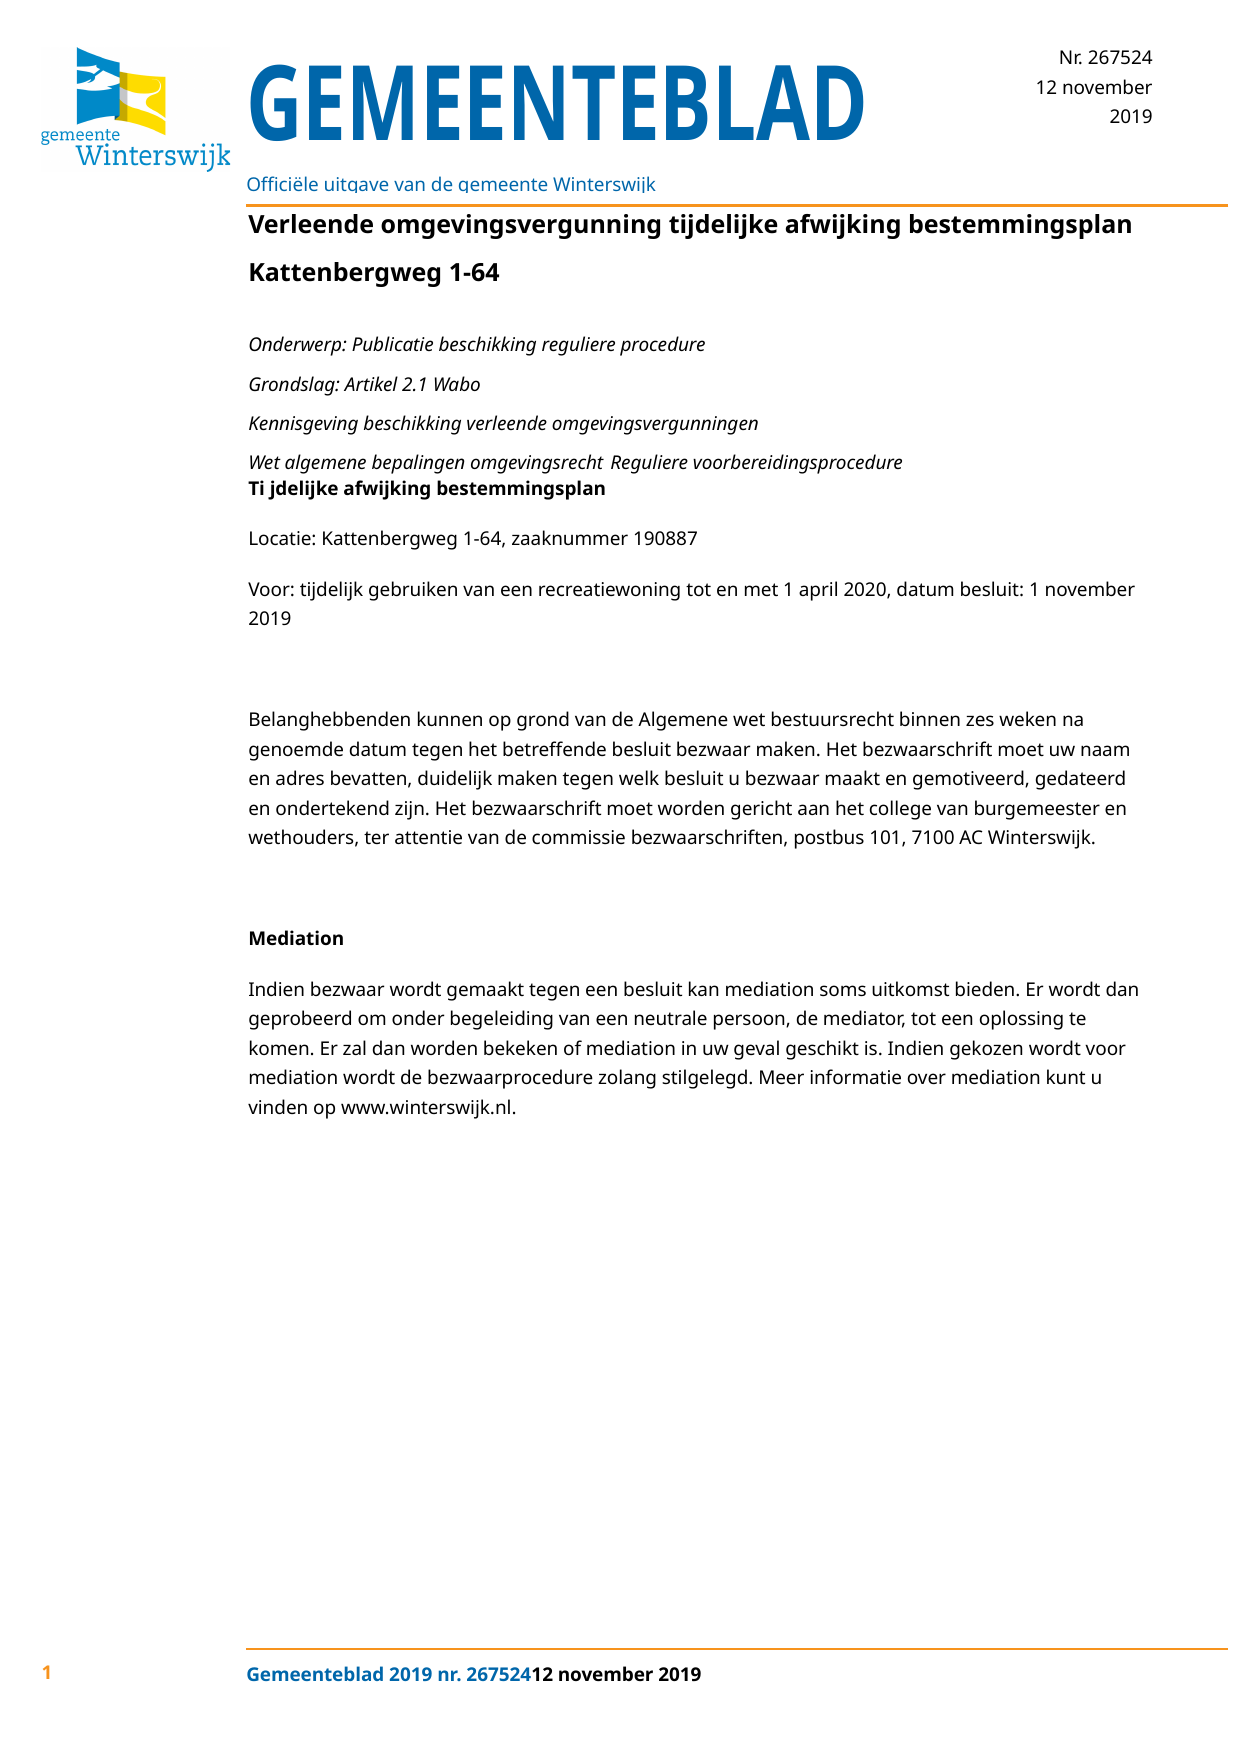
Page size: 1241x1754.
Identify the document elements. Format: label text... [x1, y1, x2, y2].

text Voor: tijdelijk gebruiken van een recreatiewoning tot en met 1 april 2020, datum besluit: 1 november 2019 [248, 576, 1152, 631]
text Locatie: Kattenbergweg 1-64, zaaknummer 190887 [248, 525, 1152, 551]
text Grondslag: Artikel 2.1 Wabo [248, 371, 1152, 396]
text Indien bezwaar wordt gemaakt tegen een besluit kan mediation soms uitkomst bieden. Er wordt dan geprobeerd om onder begeleiding van een neutrale persoon, de mediator, tot een oplossing te komen. Er zal dan worden bekeken of mediation in uw geval geschikt is. Indien gekozen wordt voor mediation wordt de bezwaarprocedure zolang stilgelegd. Meer informatie over mediation kunt u vinden op www.winterswijk.nl. [248, 976, 1152, 1120]
text Wet algemene bepalingen omgevingsrecht Reguliere voorbereidingsprocedure [248, 449, 1152, 475]
text Onderwerp: Publicatie beschikking reguliere procedure [248, 331, 1152, 357]
picture [41, 47, 231, 172]
text Belanghebbenden kunnen op grond van de Algemene wet bestuursrecht binnen zes weken na genoemde datum tegen het betreffende besluit bezwaar maken. Het bezwaarschrift moet uw naam en adres bevatten, duidelijk maken tegen welk besluit u bezwaar maakt en gemotiveerd, gedateerd en ondertekend zijn. Het bezwaarschrift moet worden gericht aan het college van burgemeester en wethouders, ter attentie van de commissie bezwaarschriften, postbus 101, 7100 AC Winterswijk. [248, 706, 1152, 850]
text Verleende omgevingsvergunning tijdelijke afwijking bestemmingsplan Kattenbergweg 1-64 [248, 207, 1152, 288]
text Kennisgeving beschikking verleende omgevingsvergunningen [248, 410, 1152, 436]
picture [225, 153, 231, 162]
text Mediation [248, 925, 1152, 951]
text Ti jdelijke afwijking bestemmingsplan [248, 475, 1152, 501]
